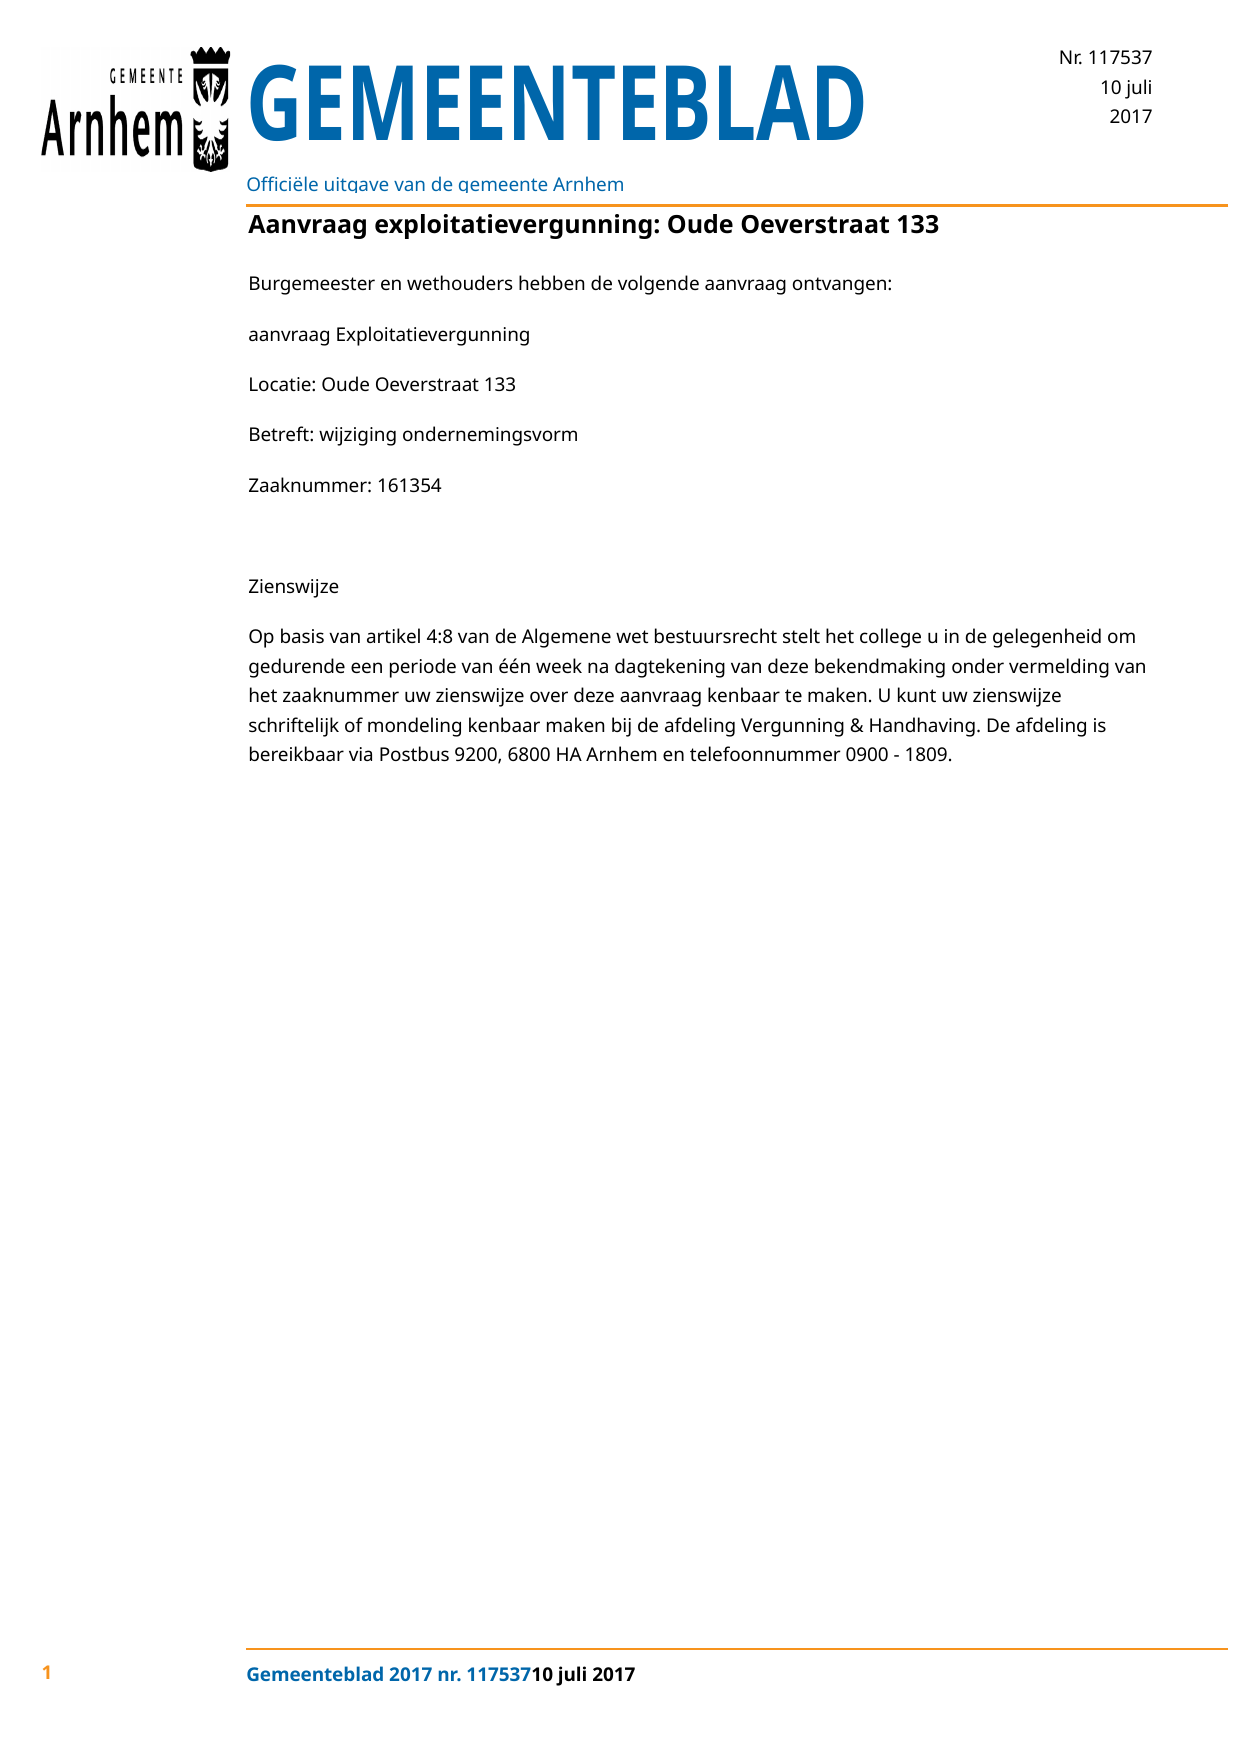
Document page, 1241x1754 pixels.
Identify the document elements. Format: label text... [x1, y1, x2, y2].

text Zienswijze [248, 573, 1152, 598]
text Betreft: wijziging ondernemingsvorm [248, 422, 1152, 447]
text Aanvraag exploitatievergunning: Oude Oeverstraat 133 [248, 207, 1152, 241]
picture [41, 47, 231, 172]
text Op basis van artikel 4:8 van de Algemene wet bestuursrecht stelt het college u in de gelegenheid om gedurende een periode van één week na dagtekening van deze bekendmaking onder vermelding van het zaaknummer uw zienswijze over deze aanvraag kenbaar te maken. U kunt uw zienswijze schriftelijk of mondeling kenbaar maken bij de afdeling Vergunning & Handhaving. De afdeling is bereikbaar via Postbus 9200, 6800 HA Arnhem en telefoonnummer 0900 - 1809. [248, 623, 1152, 767]
text Locatie: Oude Oeverstraat 133 [248, 371, 1152, 397]
text Burgemeester en wethouders hebben de volgende aanvraag ontvangen: [248, 270, 1152, 296]
text aanvraag Exploitatievergunning [248, 321, 1152, 346]
text Zaaknummer: 161354 [248, 472, 1152, 498]
